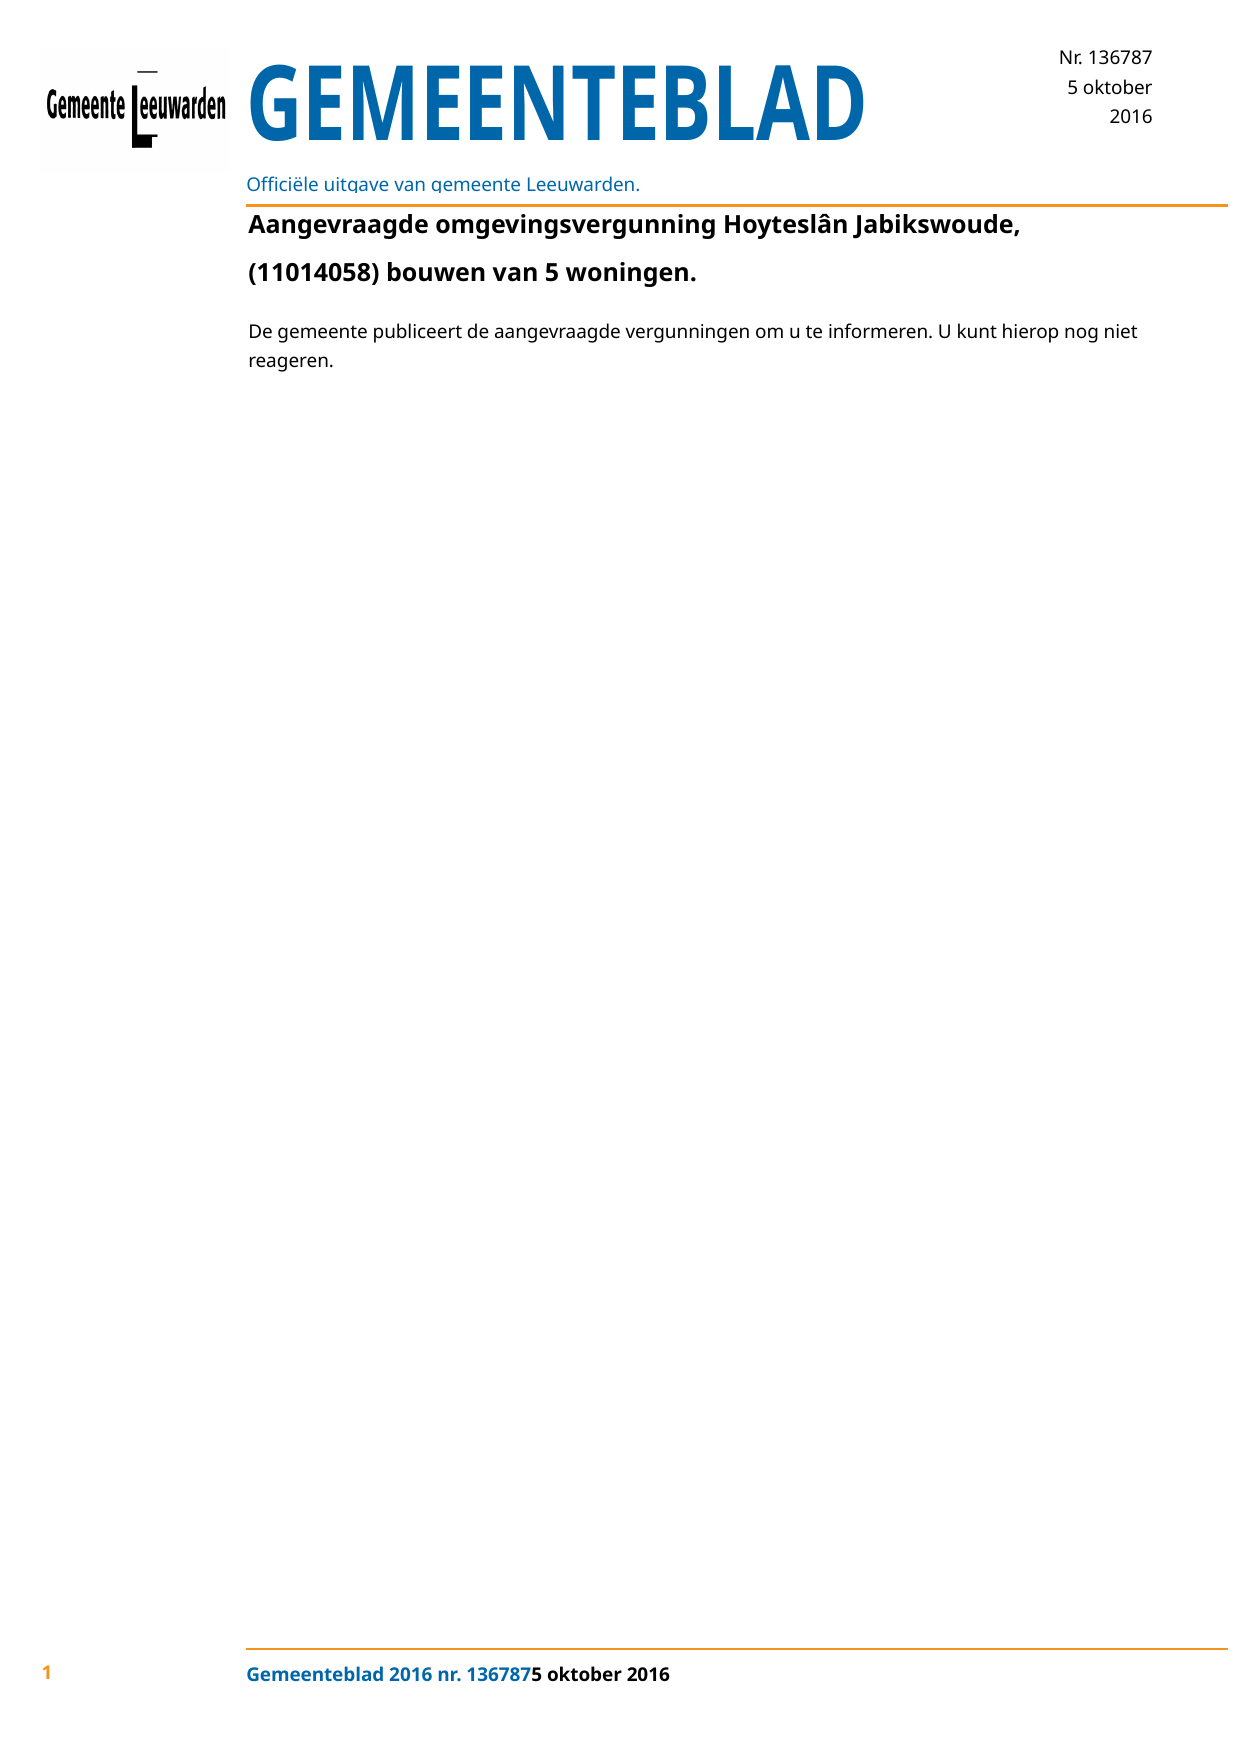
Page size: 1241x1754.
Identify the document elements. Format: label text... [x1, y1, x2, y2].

picture [41, 47, 231, 172]
text De gemeente publiceert de aangevraagde vergunningen om u te informeren. U kunt hierop nog niet reageren. [248, 318, 1152, 373]
text Aangevraagde omgevingsvergunning Hoyteslân Jabikswoude, (11014058) bouwen van 5 woningen. [248, 207, 1152, 288]
